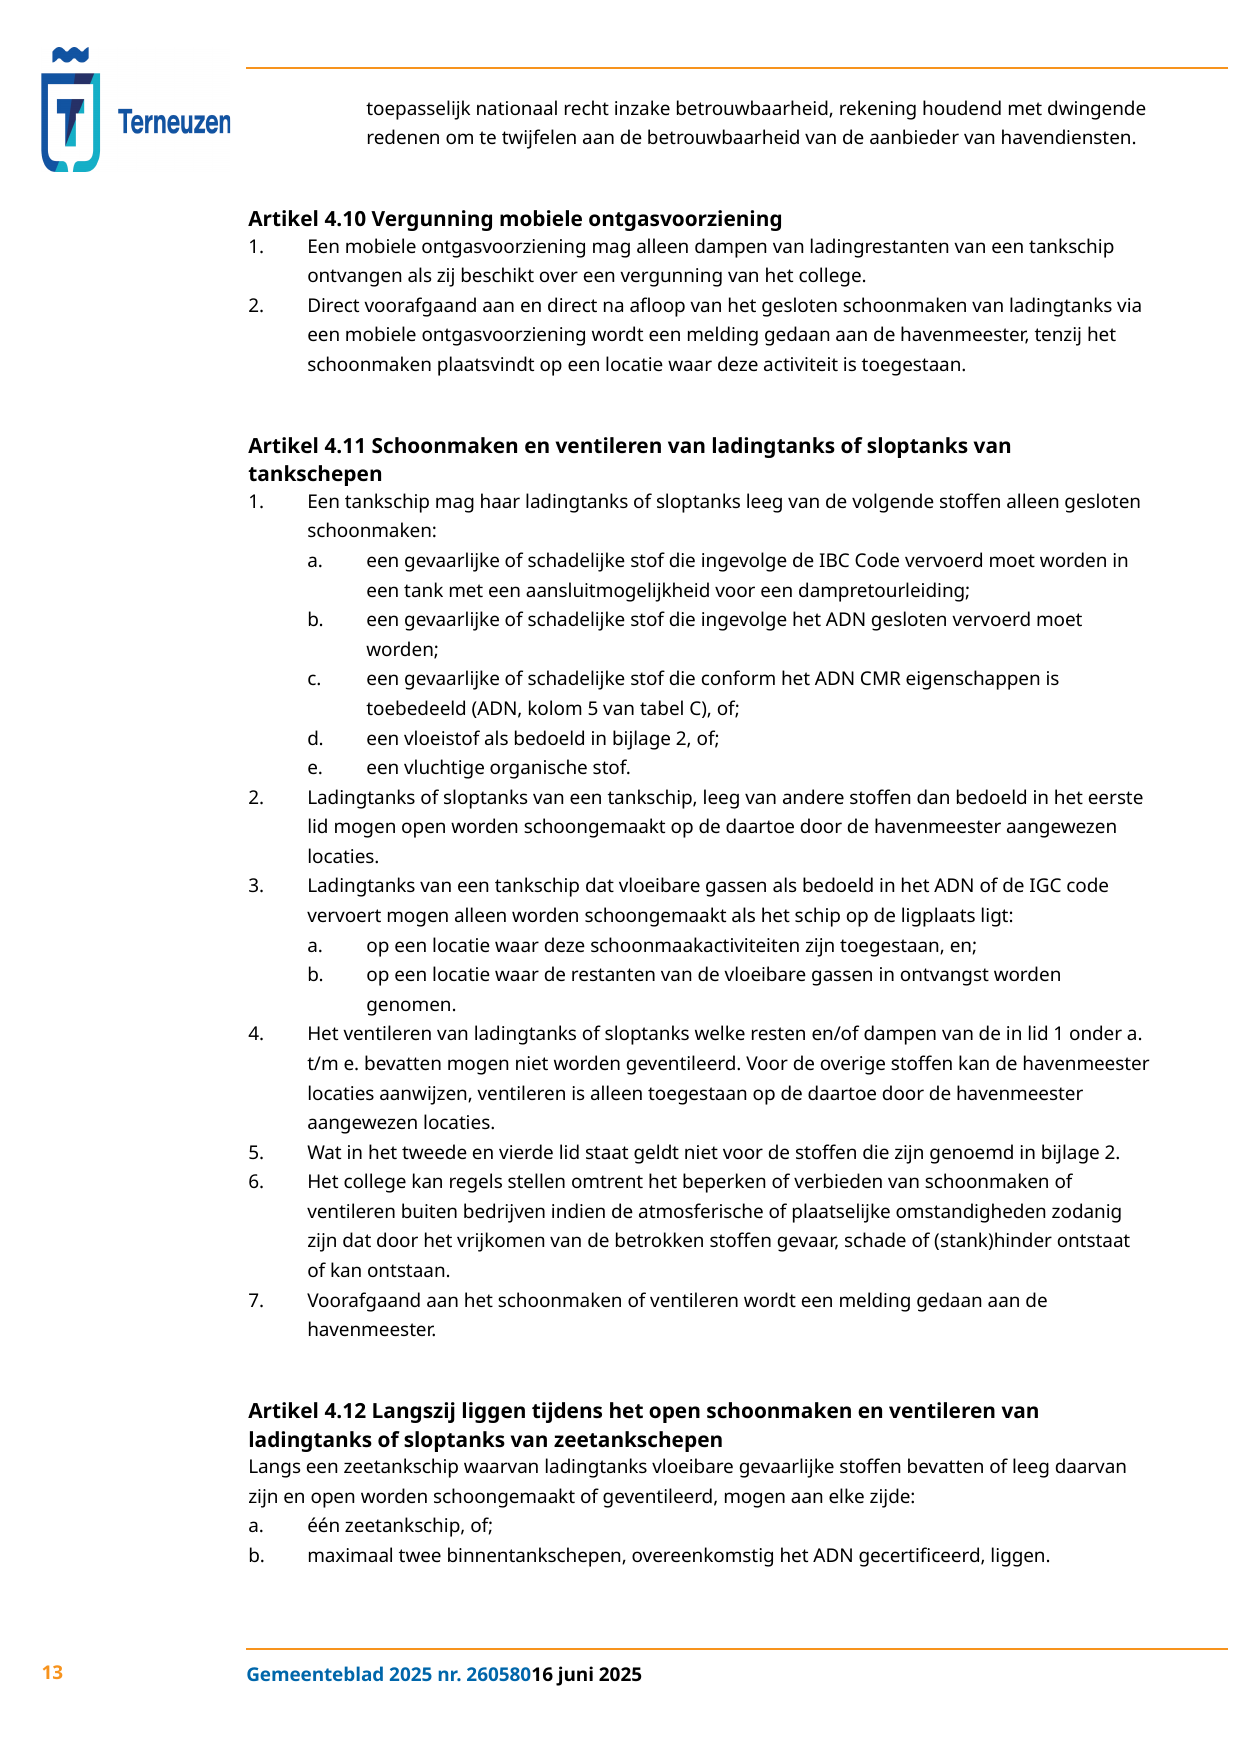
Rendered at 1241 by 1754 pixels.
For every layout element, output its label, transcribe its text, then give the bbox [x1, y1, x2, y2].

list maximaal twee binnentankschepen, overeenkomstig het ADN gecertificeerd, liggen. [248, 1542, 1152, 1568]
list op een locatie waar deze schoonmaakactiviteiten zijn toegestaan, en; [307, 932, 1152, 957]
text Langs een zeetankschip waarvan ladingtanks vloeibare gevaarlijke stoffen bevatten of leeg daarvan zijn en open worden schoongemaakt of geventileerd, mogen aan elke zijde: [248, 1453, 1152, 1508]
list een gevaarlijke of schadelijke stof die ingevolge de IBC Code vervoerd moet worden in een tank met een aansluitmogelijkheid voor een dampretourleiding; [307, 547, 1152, 602]
list Het ventileren van ladingtanks of sloptanks welke resten en/of dampen van de in lid 1 onder a. t/m e. bevatten mogen niet worden geventileerd. Voor de overige stoffen kan de havenmeester locaties aanwijzen, ventileren is alleen toegestaan op de daartoe door de havenmeester aangewezen locaties. [248, 1021, 1152, 1135]
list een vloeistof als bedoeld in bijlage 2, of; [307, 725, 1152, 750]
list Direct voorafgaand aan en direct na afloop van het gesloten schoonmaken van ladingtanks via een mobiele ontgasvoorziening wordt een melding gedaan aan de havenmeester, tenzij het schoonmaken plaatsvindt op een locatie waar deze activiteit is toegestaan. [248, 292, 1152, 377]
text Artikel 4.11 Schoonmaken en ventileren van ladingtanks of sloptanks van tankschepen [248, 431, 1152, 488]
list op een locatie waar de restanten van de vloeibare gassen in ontvangst worden genomen. [307, 961, 1152, 1017]
list Ladingtanks van een tankschip dat vloeibare gassen als bedoeld in het ADN of de IGC code vervoert mogen alleen worden schoongemaakt als het schip op de ligplaats ligt: [248, 873, 1152, 928]
list Wat in het tweede en vierde lid staat geldt niet voor de stoffen die zijn genoemd in bijlage 2. [248, 1139, 1152, 1164]
text Artikel 4.10 Vergunning mobiele ontgasvoorziening [248, 204, 1152, 233]
list Ladingtanks of sloptanks van een tankschip, leeg van andere stoffen dan bedoeld in het eerste lid mogen open worden schoongemaakt op de daartoe door de havenmeester aangewezen locaties. [248, 784, 1152, 869]
list een vluchtige organische stof. [307, 754, 1152, 780]
list een gevaarlijke of schadelijke stof die ingevolge het ADN gesloten vervoerd moet worden; [307, 606, 1152, 662]
list Een mobiele ontgasvoorziening mag alleen dampen van ladingrestanten van een tankschip ontvangen als zij beschikt over een vergunning van het college. [248, 233, 1152, 288]
list een gevaarlijke of schadelijke stof die conform het ADN CMR eigenschappen is toebedeeld (ADN, kolom 5 van tabel C), of; [307, 666, 1152, 721]
picture [41, 47, 231, 172]
list Een tankschip mag haar ladingtanks of sloptanks leeg van de volgende stoffen alleen gesloten schoonmaken: [248, 488, 1152, 543]
text Artikel 4.12 Langszij liggen tijdens het open schoonmaken en ventileren van ladingtanks of sloptanks van zeetankschepen [248, 1396, 1152, 1453]
list Voorafgaand aan het schoonmaken of ventileren wordt een melding gedaan aan de havenmeester. [248, 1287, 1152, 1342]
list één zeetankschip, of; [248, 1512, 1152, 1538]
list toepasselijk nationaal recht inzake betrouwbaarheid, rekening houdend met dwingende redenen om te twijfelen aan de betrouwbaarheid van de aanbieder van havendiensten. [307, 95, 1152, 150]
list Het college kan regels stellen omtrent het beperken of verbieden van schoonmaken of ventileren buiten bedrijven indien de atmosferische of plaatselijke omstandigheden zodanig zijn dat door het vrijkomen van de betrokken stoffen gevaar, schade of (stank)hinder ontstaat of kan ontstaan. [248, 1168, 1152, 1283]
